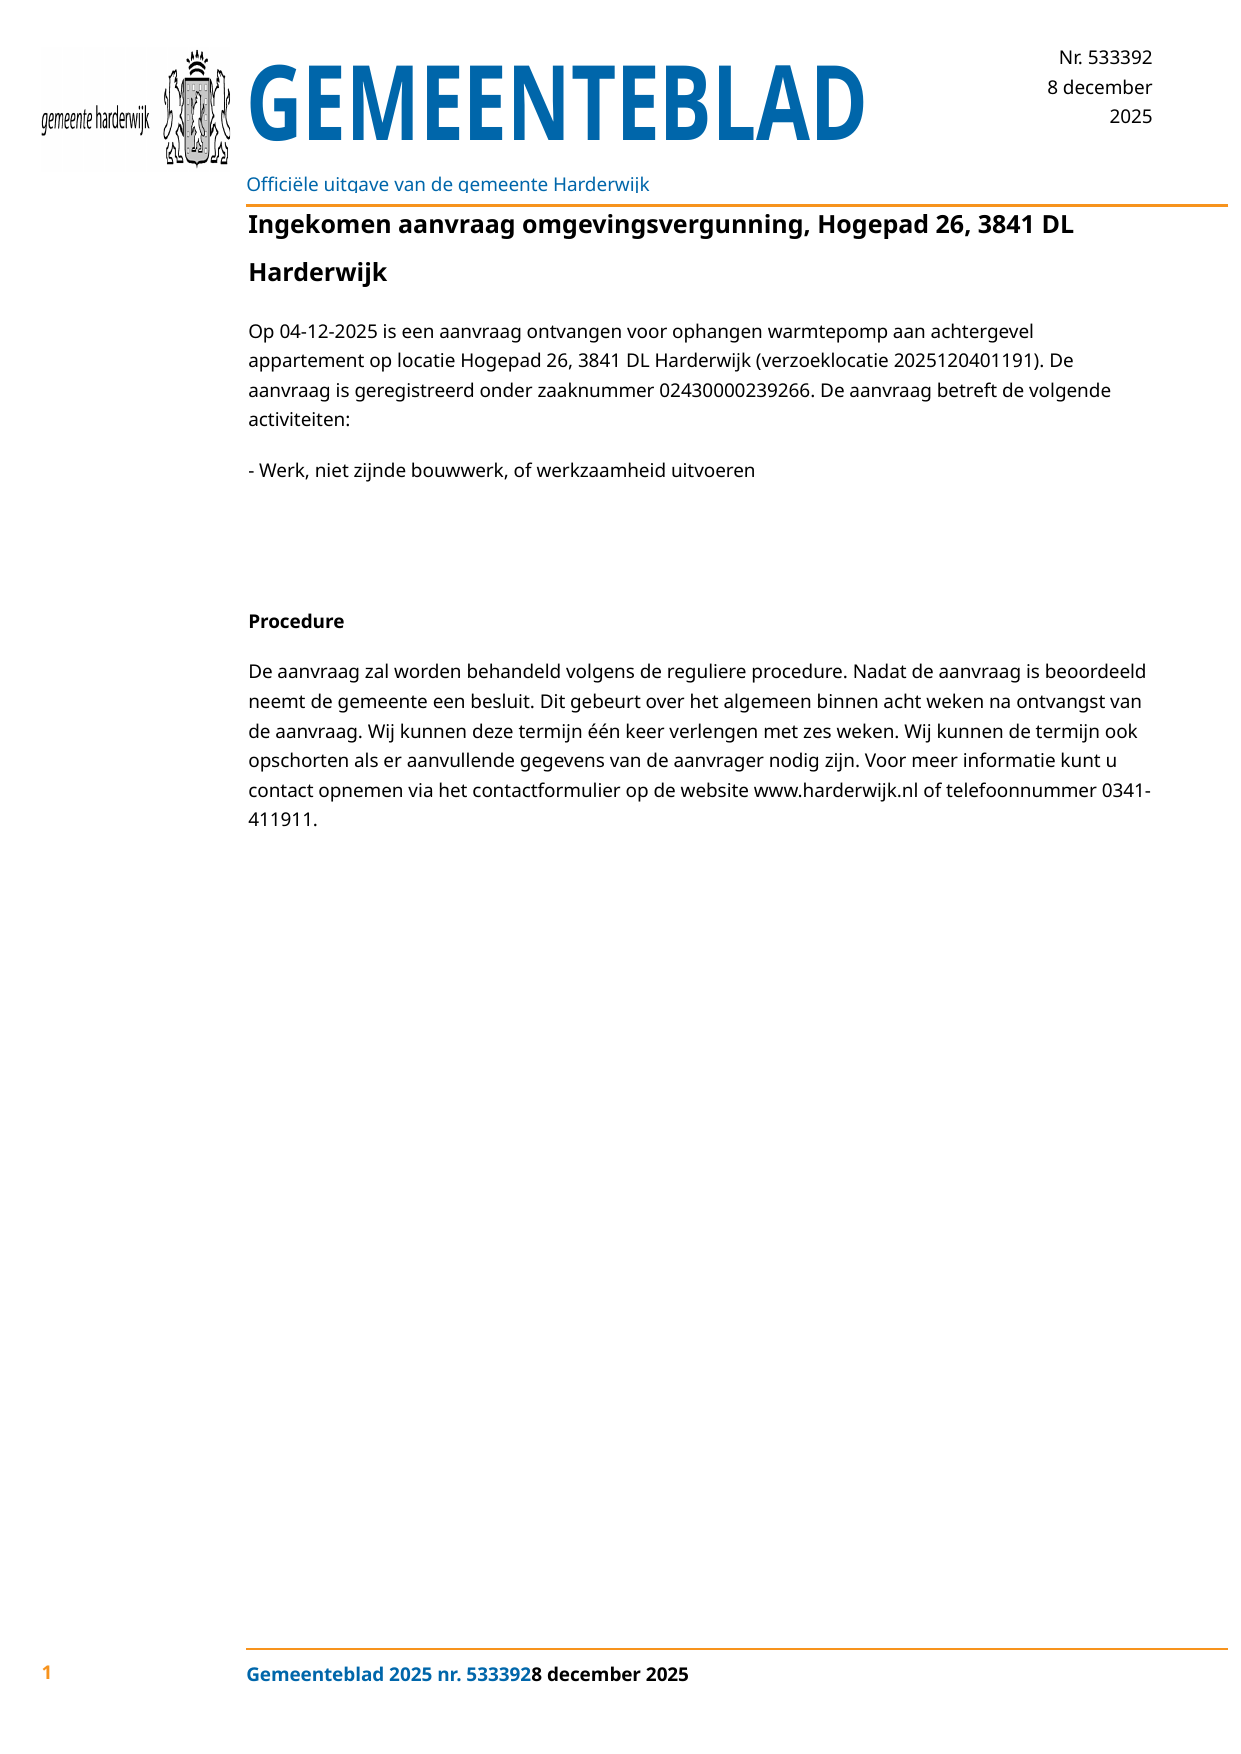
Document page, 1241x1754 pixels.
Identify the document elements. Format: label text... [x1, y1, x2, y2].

text De aanvraag zal worden behandeld volgens de reguliere procedure. Nadat de aanvraag is beoordeeld neemt de gemeente een besluit. Dit gebeurt over het algemeen binnen acht weken na ontvangst van de aanvraag. Wij kunnen deze termijn één keer verlengen met zes weken. Wij kunnen de termijn ook opschorten als er aanvullende gegevens van de aanvrager nodig zijn. Voor meer informatie kunt u contact opnemen via het contactformulier op de website www.harderwijk.nl of telefoonnummer 0341-411911. [248, 659, 1152, 832]
text Op 04-12-2025 is een aanvraag ontvangen voor ophangen warmtepomp aan achtergevel appartement op locatie Hogepad 26, 3841 DL Harderwijk (verzoeklocatie 2025120401191). De aanvraag is geregistreerd onder zaaknummer 02430000239266. De aanvraag betreft de volgende activiteiten: [248, 318, 1152, 432]
picture [41, 47, 231, 172]
text Ingekomen aanvraag omgevingsvergunning, Hogepad 26, 3841 DL Harderwijk [248, 207, 1152, 288]
text Procedure [248, 608, 1152, 634]
text - Werk, niet zijnde bouwwerk, of werkzaamheid uitvoeren [248, 457, 1152, 483]
